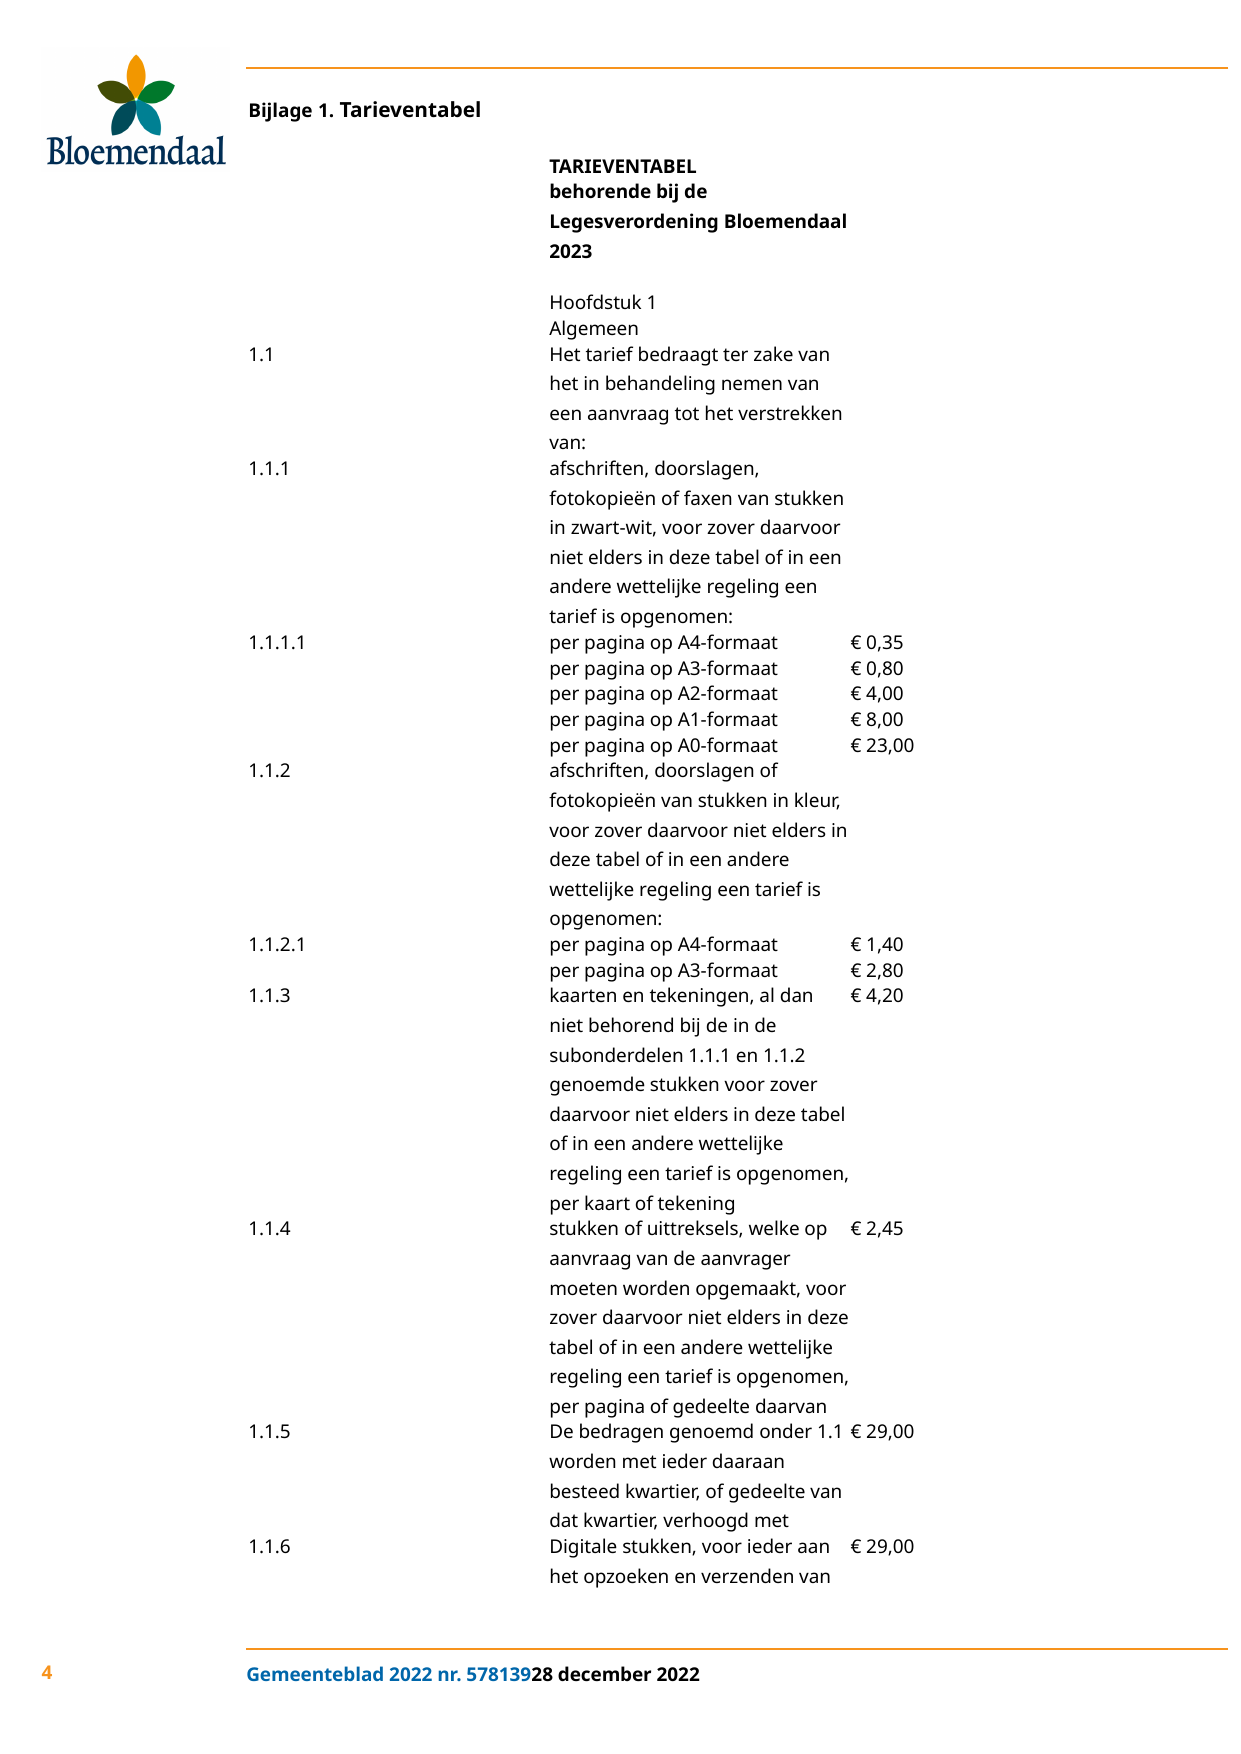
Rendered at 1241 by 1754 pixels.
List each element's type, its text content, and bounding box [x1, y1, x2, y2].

table_cell 1.1.3 [248, 983, 549, 1216]
table_cell [549, 264, 850, 289]
table_cell 1.1.6 [248, 1533, 549, 1588]
table_cell 1.1.5 [248, 1419, 549, 1533]
table_cell € 29,00 [850, 1533, 1152, 1588]
table_cell 1.1 [248, 341, 549, 455]
table_cell € 4,00 [850, 680, 1152, 706]
table_cell [248, 732, 549, 758]
table_cell [850, 264, 1152, 289]
table_header [248, 153, 549, 179]
table_cell [850, 758, 1152, 931]
table_cell [850, 179, 1152, 264]
table_cell stukken of uittreksels, welke op aanvraag van de aanvrager moeten worden opgemaakt, voor zover daarvoor niet elders in deze tabel of in een andere wettelijke regeling een tarief is opgenomen, per pagina of gedeelte daarvan [549, 1216, 850, 1419]
table_cell € 8,00 [850, 706, 1152, 732]
table_cell € 0,35 [850, 629, 1152, 655]
table_header [850, 153, 1152, 179]
table_cell 1.1.2.1 [248, 931, 549, 957]
table_cell afschriften, doorslagen, fotokopieën of faxen van stukken in zwart-wit, voor zover daarvoor niet elders in deze tabel of in een andere wettelijke regeling een tarief is opgenomen: [549, 455, 850, 629]
table_cell afschriften, doorslagen of fotokopieën van stukken in kleur, voor zover daarvoor niet elders in deze tabel of in een andere wettelijke regeling een tarief is opgenomen: [549, 758, 850, 931]
table_cell Digitale stukken, voor ieder aan het opzoeken en verzenden van [549, 1533, 850, 1588]
table_cell [248, 655, 549, 680]
table_cell kaarten en tekeningen, al dan niet behorend bij de in de subonderdelen 1.1.1 en 1.1.2 genoemde stukken voor zover daarvoor niet elders in deze tabel of in een andere wettelijke regeling een tarief is opgenomen, per kaart of tekening [549, 983, 850, 1216]
table_header TARIEVENTABEL [549, 153, 850, 179]
table_cell € 23,00 [850, 732, 1152, 758]
table_cell [850, 289, 1152, 315]
table_cell [850, 315, 1152, 341]
table_cell per pagina op A3-formaat [549, 957, 850, 983]
table_cell [850, 341, 1152, 455]
table_cell behorende bij de Legesverordening Bloemendaal 2023 [549, 179, 850, 264]
table_cell [248, 264, 549, 289]
picture [41, 47, 231, 172]
table_cell [248, 179, 549, 264]
table_cell 1.1.2 [248, 758, 549, 931]
table_cell De bedragen genoemd onder 1.1 worden met ieder daaraan besteed kwartier, of gedeelte van dat kwartier, verhoogd met [549, 1419, 850, 1533]
table_cell € 1,40 [850, 931, 1152, 957]
table_cell 1.1.1.1 [248, 629, 549, 655]
table_cell [850, 455, 1152, 629]
table_cell € 2,45 [850, 1216, 1152, 1419]
table_cell Het tarief bedraagt ter zake van het in behandeling nemen van een aanvraag tot het verstrekken van: [549, 341, 850, 455]
table_cell € 2,80 [850, 957, 1152, 983]
table_cell [248, 957, 549, 983]
table_cell per pagina op A3-formaat [549, 655, 850, 680]
table_cell Algemeen [549, 315, 850, 341]
table_cell per pagina op A1-formaat [549, 706, 850, 732]
table_cell [248, 289, 549, 315]
table_cell [248, 706, 549, 732]
table_cell [248, 680, 549, 706]
table_cell € 29,00 [850, 1419, 1152, 1533]
table_cell 1.1.4 [248, 1216, 549, 1419]
table_cell per pagina op A0-formaat [549, 732, 850, 758]
table_cell per pagina op A4-formaat [549, 931, 850, 957]
table_cell per pagina op A4-formaat [549, 629, 850, 655]
table_cell [248, 315, 549, 341]
table_cell 1.1.1 [248, 455, 549, 629]
table_cell Hoofdstuk 1 [549, 289, 850, 315]
table_cell € 0,80 [850, 655, 1152, 680]
table_cell € 4,20 [850, 983, 1152, 1216]
text Bijlage 1. Tarieventabel [248, 95, 1152, 123]
table_cell per pagina op A2-formaat [549, 680, 850, 706]
